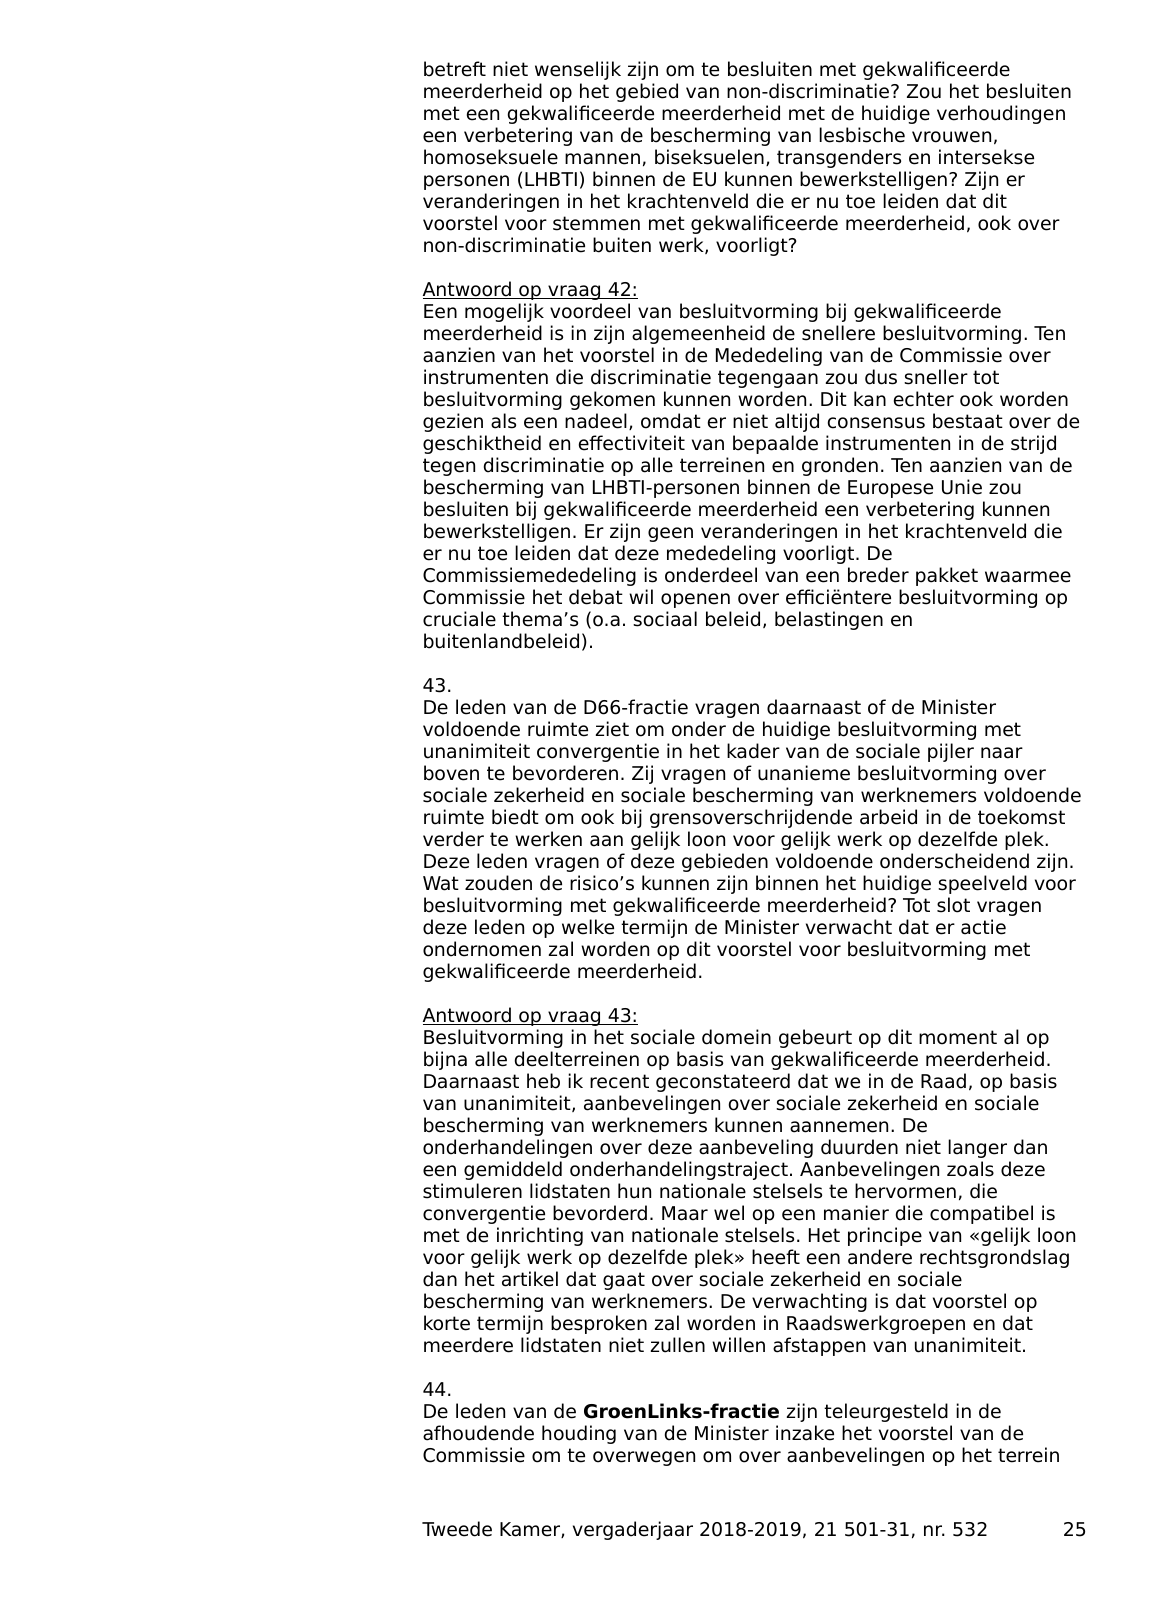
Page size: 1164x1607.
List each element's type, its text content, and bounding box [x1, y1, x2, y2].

text De leden van de D66-fractie vragen daarnaast of de Minister voldoende ruimte ziet om onder de huidige besluitvorming met unanimiteit convergentie in het kader van de sociale pijler naar boven te bevorderen. Zij vragen of unanieme besluitvorming over sociale zekerheid en sociale bescherming van werknemers voldoende ruimte biedt om ook bij grensoverschrijdende arbeid in de toekomst verder te werken aan gelijk loon voor gelijk werk op dezelfde plek. Deze leden vragen of deze gebieden voldoende onderscheidend zijn. Wat zouden de risico’s kunnen zijn binnen het huidige speelveld voor besluitvorming met gekwalificeerde meerderheid? Tot slot vragen deze leden op welke termijn de Minister verwacht dat er actie ondernomen zal worden op dit voorstel voor besluitvorming met gekwalificeerde meerderheid. [422, 697, 1087, 983]
text De leden van de GroenLinks-fractie zijn teleurgesteld in de afhoudende houding van de Minister inzake het voorstel van de Commissie om te overwegen om over aanbevelingen op het terrein [422, 1401, 1087, 1467]
text Besluitvorming in het sociale domein gebeurt op dit moment al op bijna alle deelterreinen op basis van gekwalificeerde meerderheid. Daarnaast heb ik recent geconstateerd dat we in de Raad, op basis van unanimiteit, aanbevelingen over sociale zekerheid en sociale bescherming van werknemers kunnen aannemen. De onderhandelingen over deze aanbeveling duurden niet langer dan een gemiddeld onderhandelingstraject. Aanbevelingen zoals deze stimuleren lidstaten hun nationale stelsels te hervormen, die convergentie bevorderd. Maar wel op een manier die compatibel is met de inrichting van nationale stelsels. Het principe van «gelijk loon voor gelijk werk op dezelfde plek» heeft een andere rechtsgrondslag dan het artikel dat gaat over sociale zekerheid en sociale bescherming van werknemers. De verwachting is dat voorstel op korte termijn besproken zal worden in Raadswerkgroepen en dat meerdere lidstaten niet zullen willen afstappen van unanimiteit. [422, 1027, 1087, 1356]
text betreft niet wenselijk zijn om te besluiten met gekwalificeerde meerderheid op het gebied van non-discriminatie? Zou het besluiten met een gekwalificeerde meerderheid met de huidige verhoudingen een verbetering van de bescherming van lesbische vrouwen, homoseksuele mannen, biseksuelen, transgenders en intersekse personen (LHBTI) binnen de EU kunnen bewerkstelligen? Zijn er veranderingen in het krachtenveld die er nu toe leiden dat dit voorstel voor stemmen met gekwalificeerde meerderheid, ook over non-discriminatie buiten werk, voorligt? [422, 59, 1087, 257]
text 43. [422, 675, 1087, 697]
text Een mogelijk voordeel van besluitvorming bij gekwalificeerde meerderheid is in zijn algemeenheid de snellere besluitvorming. Ten aanzien van het voorstel in de Mededeling van de Commissie over instrumenten die discriminatie tegengaan zou dus sneller tot besluitvorming gekomen kunnen worden. Dit kan echter ook worden gezien als een nadeel, omdat er niet altijd consensus bestaat over de geschiktheid en effectiviteit van bepaalde instrumenten in de strijd tegen discriminatie op alle terreinen en gronden. Ten aanzien van de bescherming van LHBTI-personen binnen de Europese Unie zou besluiten bij gekwalificeerde meerderheid een verbetering kunnen bewerkstelligen. Er zijn geen veranderingen in het krachtenveld die er nu toe leiden dat deze mededeling voorligt. De Commissiemededeling is onderdeel van een breder pakket waarmee Commissie het debat wil openen over efficiëntere besluitvorming op cruciale thema’s (o.a. sociaal beleid, belastingen en buitenlandbeleid). [422, 301, 1087, 653]
subtitle Antwoord op vraag 43: [422, 1005, 1087, 1027]
text 44. [422, 1379, 1087, 1401]
subtitle Antwoord op vraag 42: [422, 279, 1087, 301]
